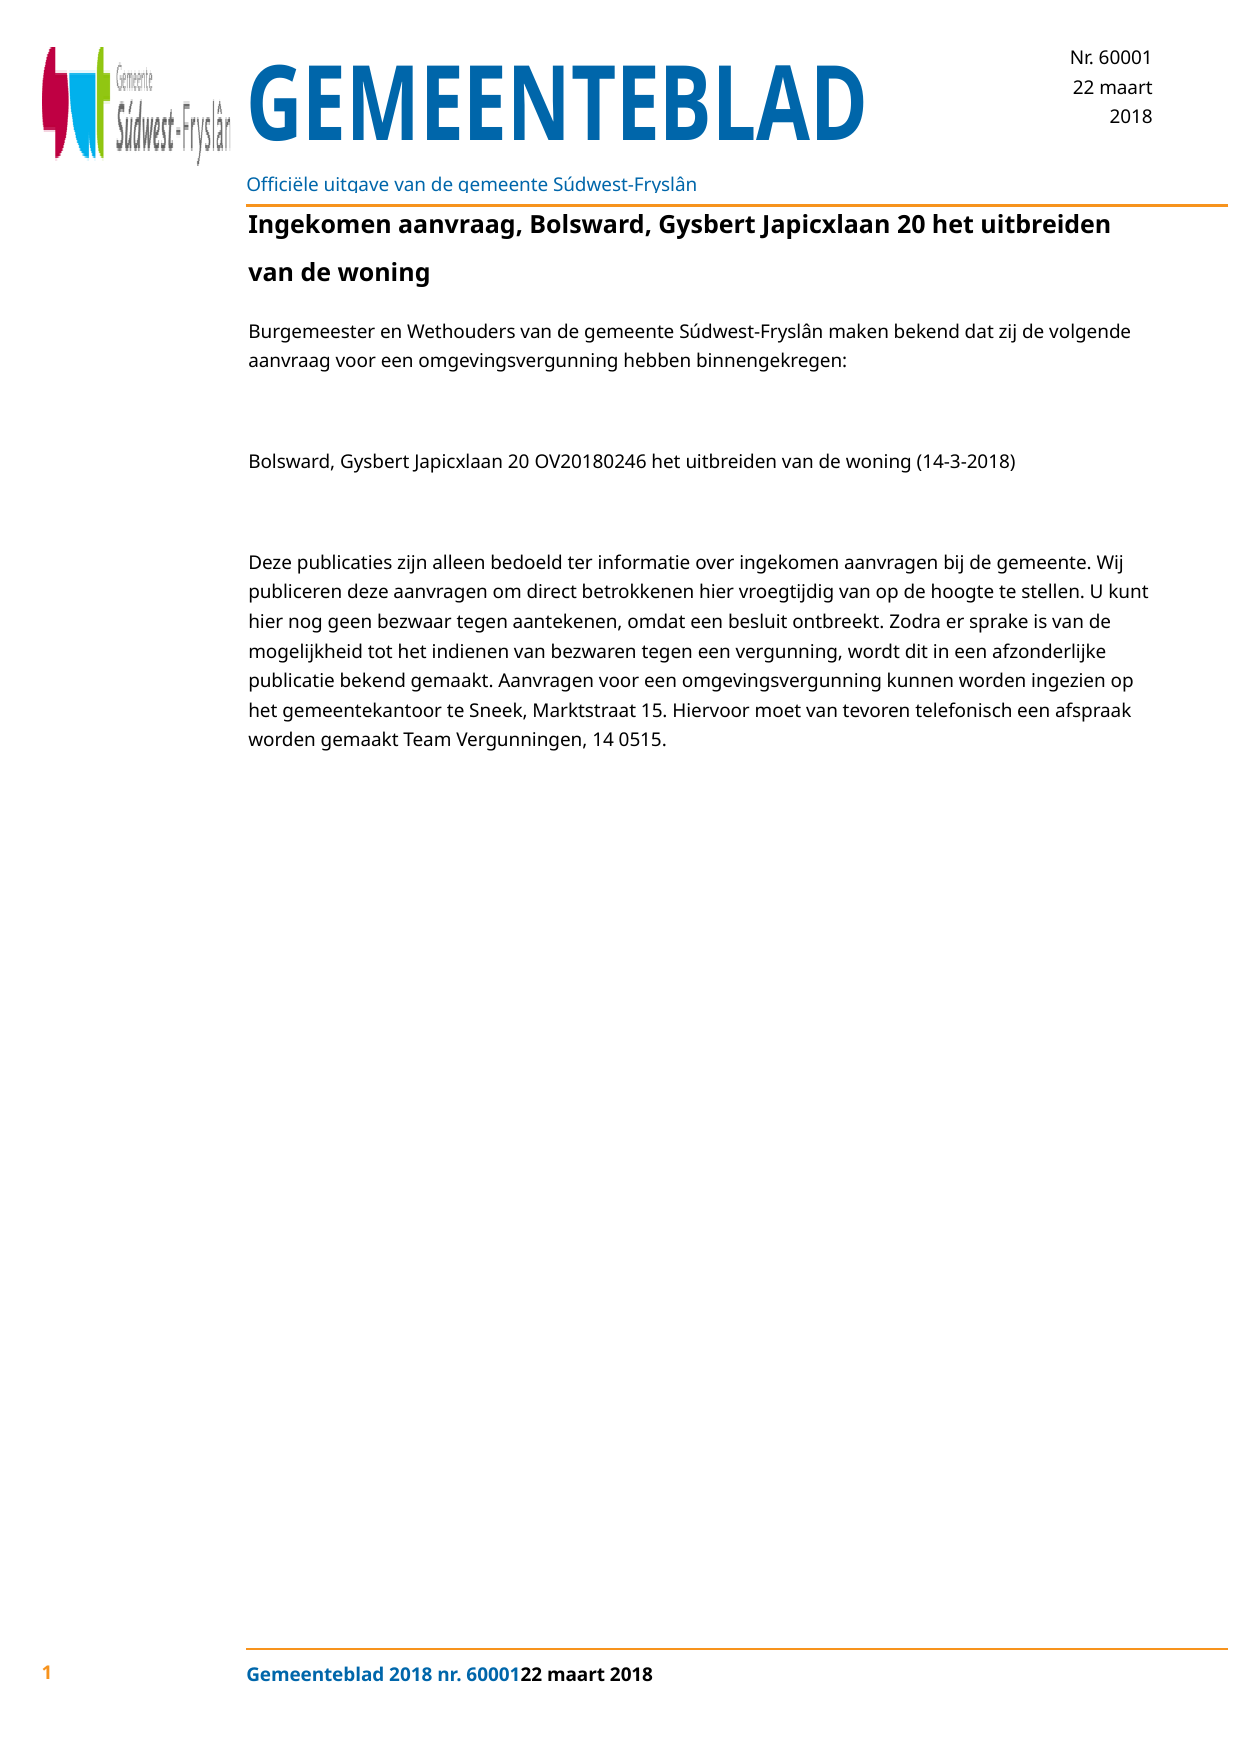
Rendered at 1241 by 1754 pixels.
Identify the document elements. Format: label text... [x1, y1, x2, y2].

text Burgemeester en Wethouders van de gemeente Súdwest-Fryslân maken bekend dat zij de volgende aanvraag voor een omgevingsvergunning hebben binnengekregen: [248, 318, 1152, 373]
text Ingekomen aanvraag, Bolsward, Gysbert Japicxlaan 20 het uitbreiden van de woning [248, 207, 1152, 288]
text Deze publicaties zijn alleen bedoeld ter informatie over ingekomen aanvragen bij de gemeente. Wij publiceren deze aanvragen om direct betrokkenen hier vroegtijdig van op de hoogte te stellen. U kunt hier nog geen bezwaar tegen aantekenen, omdat een besluit ontbreekt. Zodra er sprake is van de mogelijkheid tot het indienen van bezwaren tegen een vergunning, wordt dit in een afzonderlijke publicatie bekend gemaakt. Aanvragen voor een omgevingsvergunning kunnen worden ingezien op het gemeentekantoor te Sneek, Marktstraat 15. Hiervoor moet van tevoren telefonisch een afspraak worden gemaakt Team Vergunningen, 14 0515. [248, 549, 1152, 752]
picture [41, 47, 231, 172]
text Bolsward, Gysbert Japicxlaan 20 OV20180246 het uitbreiden van de woning (14-3-2018) [248, 448, 1152, 474]
